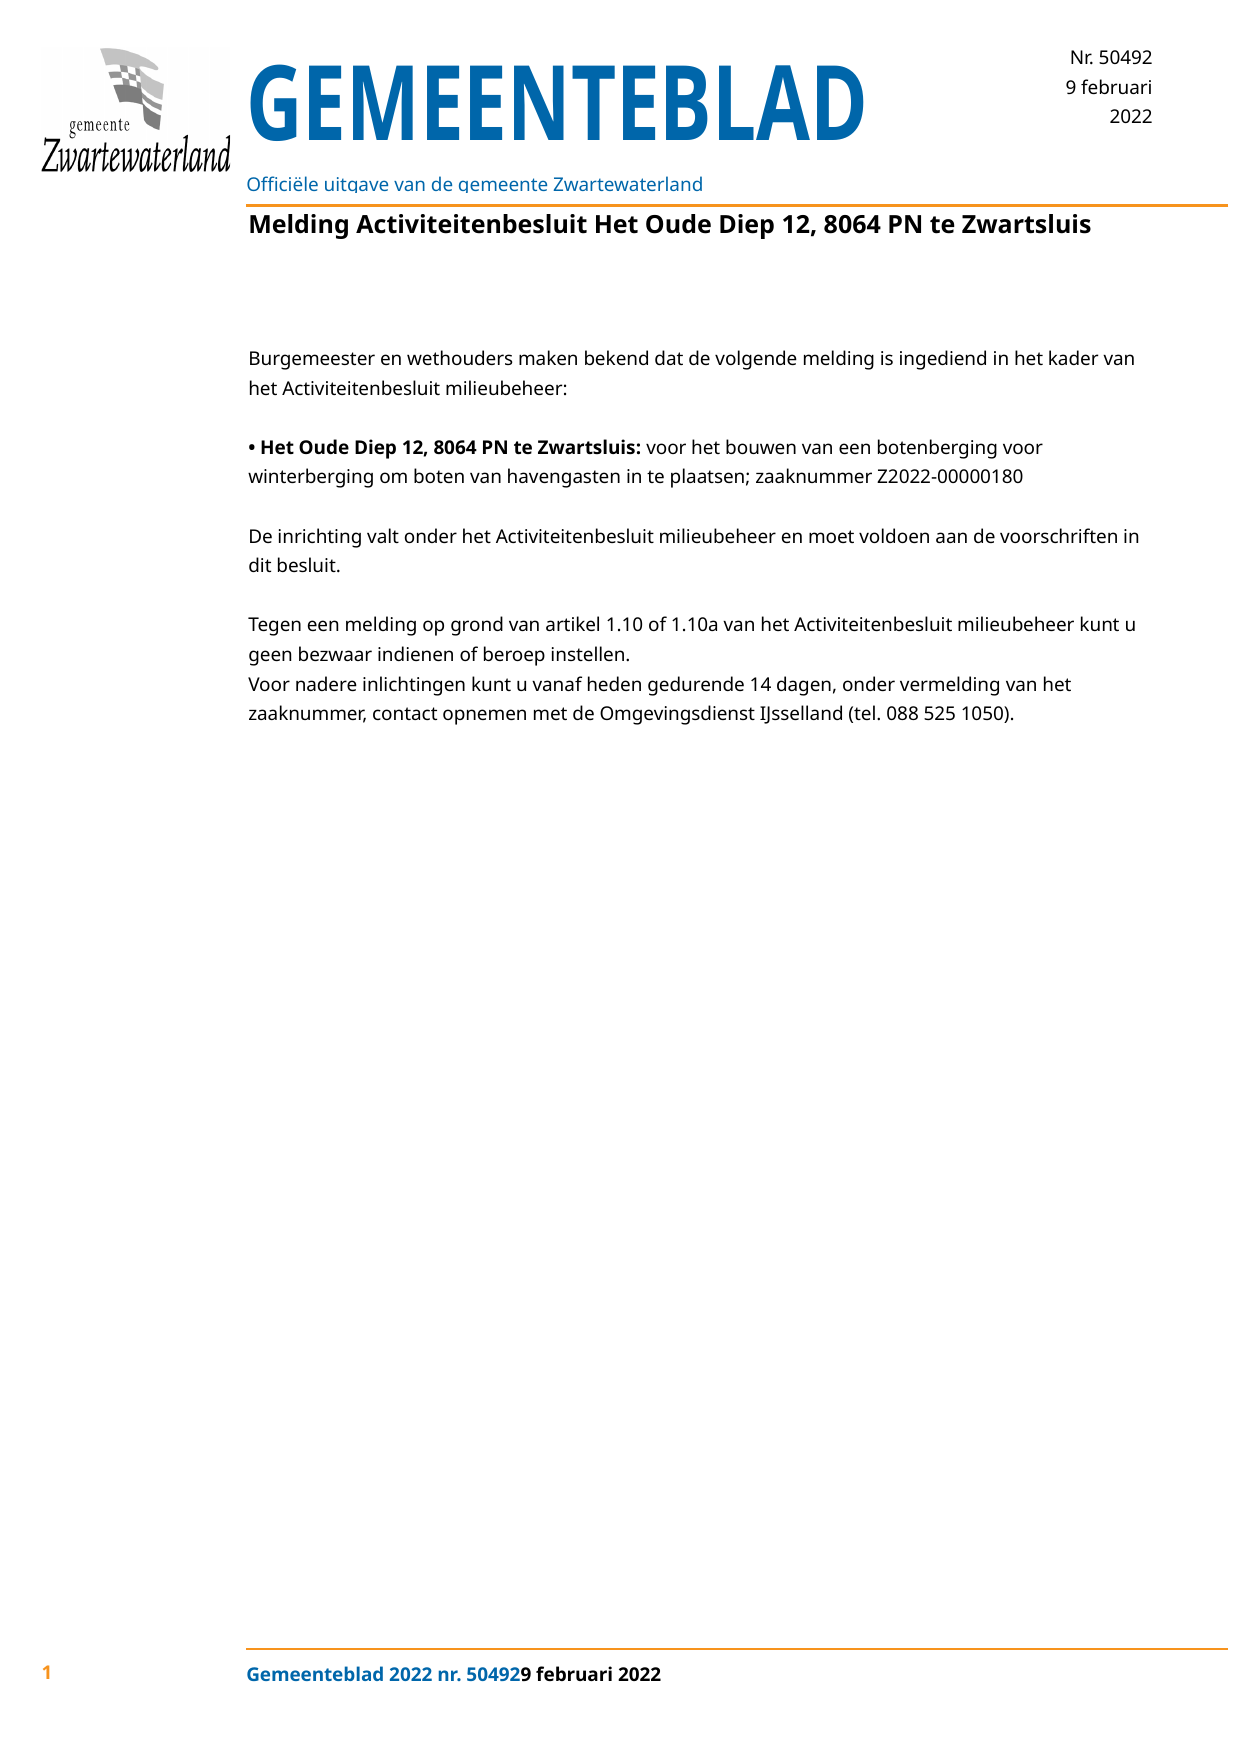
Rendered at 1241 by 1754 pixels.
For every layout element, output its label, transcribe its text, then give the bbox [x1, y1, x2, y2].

text De inrichting valt onder het Activiteitenbesluit milieubeheer en moet voldoen aan de voorschriften in dit besluit. [248, 523, 1152, 578]
picture [41, 47, 231, 172]
text • Het Oude Diep 12, 8064 PN te Zwartsluis: voor het bouwen van een botenberging voor winterberging om boten van havengasten in te plaatsen; zaaknummer Z2022-00000180 [248, 434, 1152, 489]
text Burgemeester en wethouders maken bekend dat de volgende melding is ingediend in het kader van het Activiteitenbesluit milieubeheer: [248, 345, 1152, 401]
text Tegen een melding op grond van artikel 1.10 of 1.10a van het Activiteitenbesluit milieubeheer kunt u geen bezwaar indienen of beroep instellen. [248, 612, 1152, 667]
text Voor nadere inlichtingen kunt u vanaf heden gedurende 14 dagen, onder vermelding van het zaaknummer, contact opnemen met de Omgevingsdienst IJsselland (tel. 088 525 1050). [248, 671, 1152, 726]
text Melding Activiteitenbesluit Het Oude Diep 12, 8064 PN te Zwartsluis [248, 207, 1152, 241]
